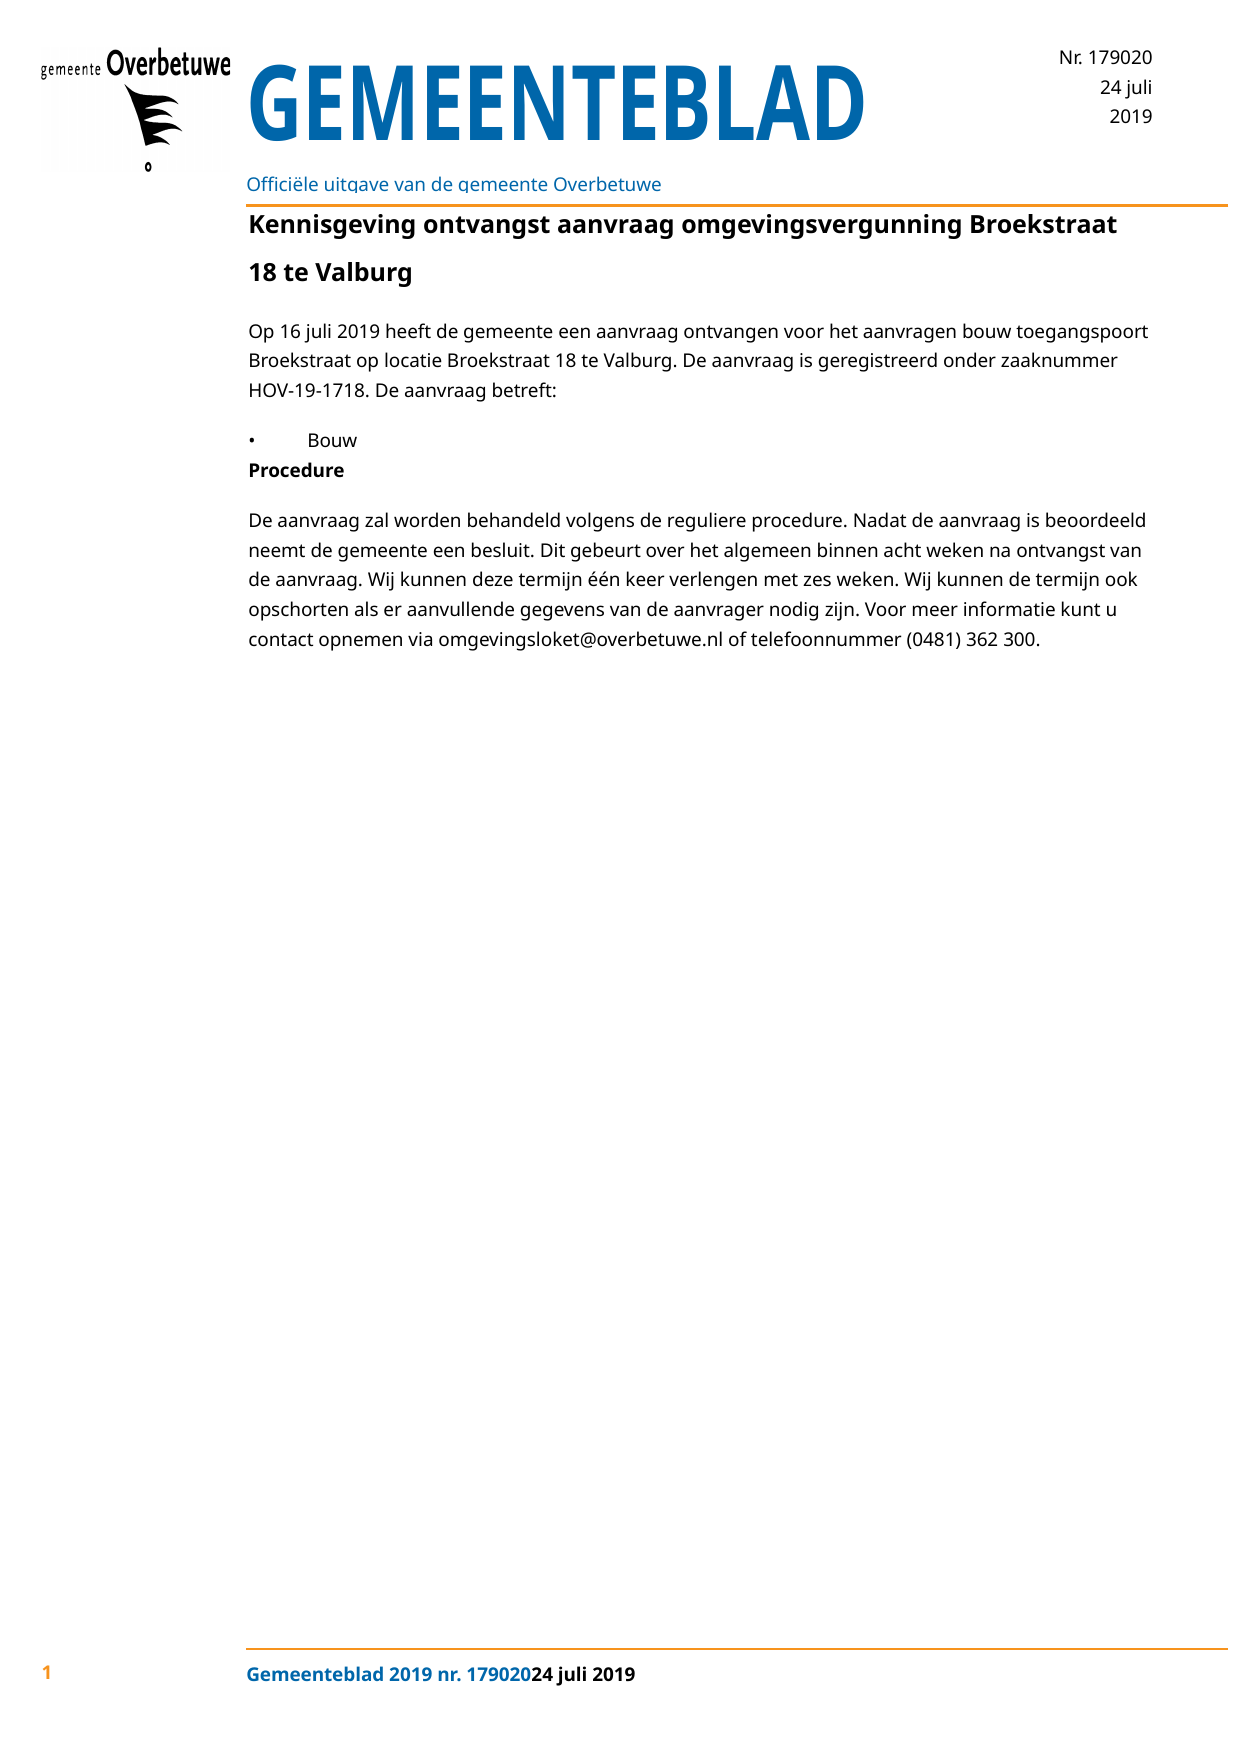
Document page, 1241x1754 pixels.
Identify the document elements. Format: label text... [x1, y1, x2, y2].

list Bouw [248, 427, 1152, 453]
text Procedure [248, 457, 1152, 483]
text Op 16 juli 2019 heeft de gemeente een aanvraag ontvangen voor het aanvragen bouw toegangspoort Broekstraat op locatie Broekstraat 18 te Valburg. De aanvraag is geregistreerd onder zaaknummer HOV-19-1718. De aanvraag betreft: [248, 318, 1152, 403]
text Kennisgeving ontvangst aanvraag omgevingsvergunning Broekstraat 18 te Valburg [248, 207, 1152, 288]
picture [41, 47, 231, 172]
text De aanvraag zal worden behandeld volgens de reguliere procedure. Nadat de aanvraag is beoordeeld neemt de gemeente een besluit. Dit gebeurt over het algemeen binnen acht weken na ontvangst van de aanvraag. Wij kunnen deze termijn één keer verlengen met zes weken. Wij kunnen de termijn ook opschorten als er aanvullende gegevens van de aanvrager nodig zijn. Voor meer informatie kunt u contact opnemen via omgevingsloket@overbetuwe.nl of telefoonnummer (0481) 362 300. [248, 507, 1152, 652]
